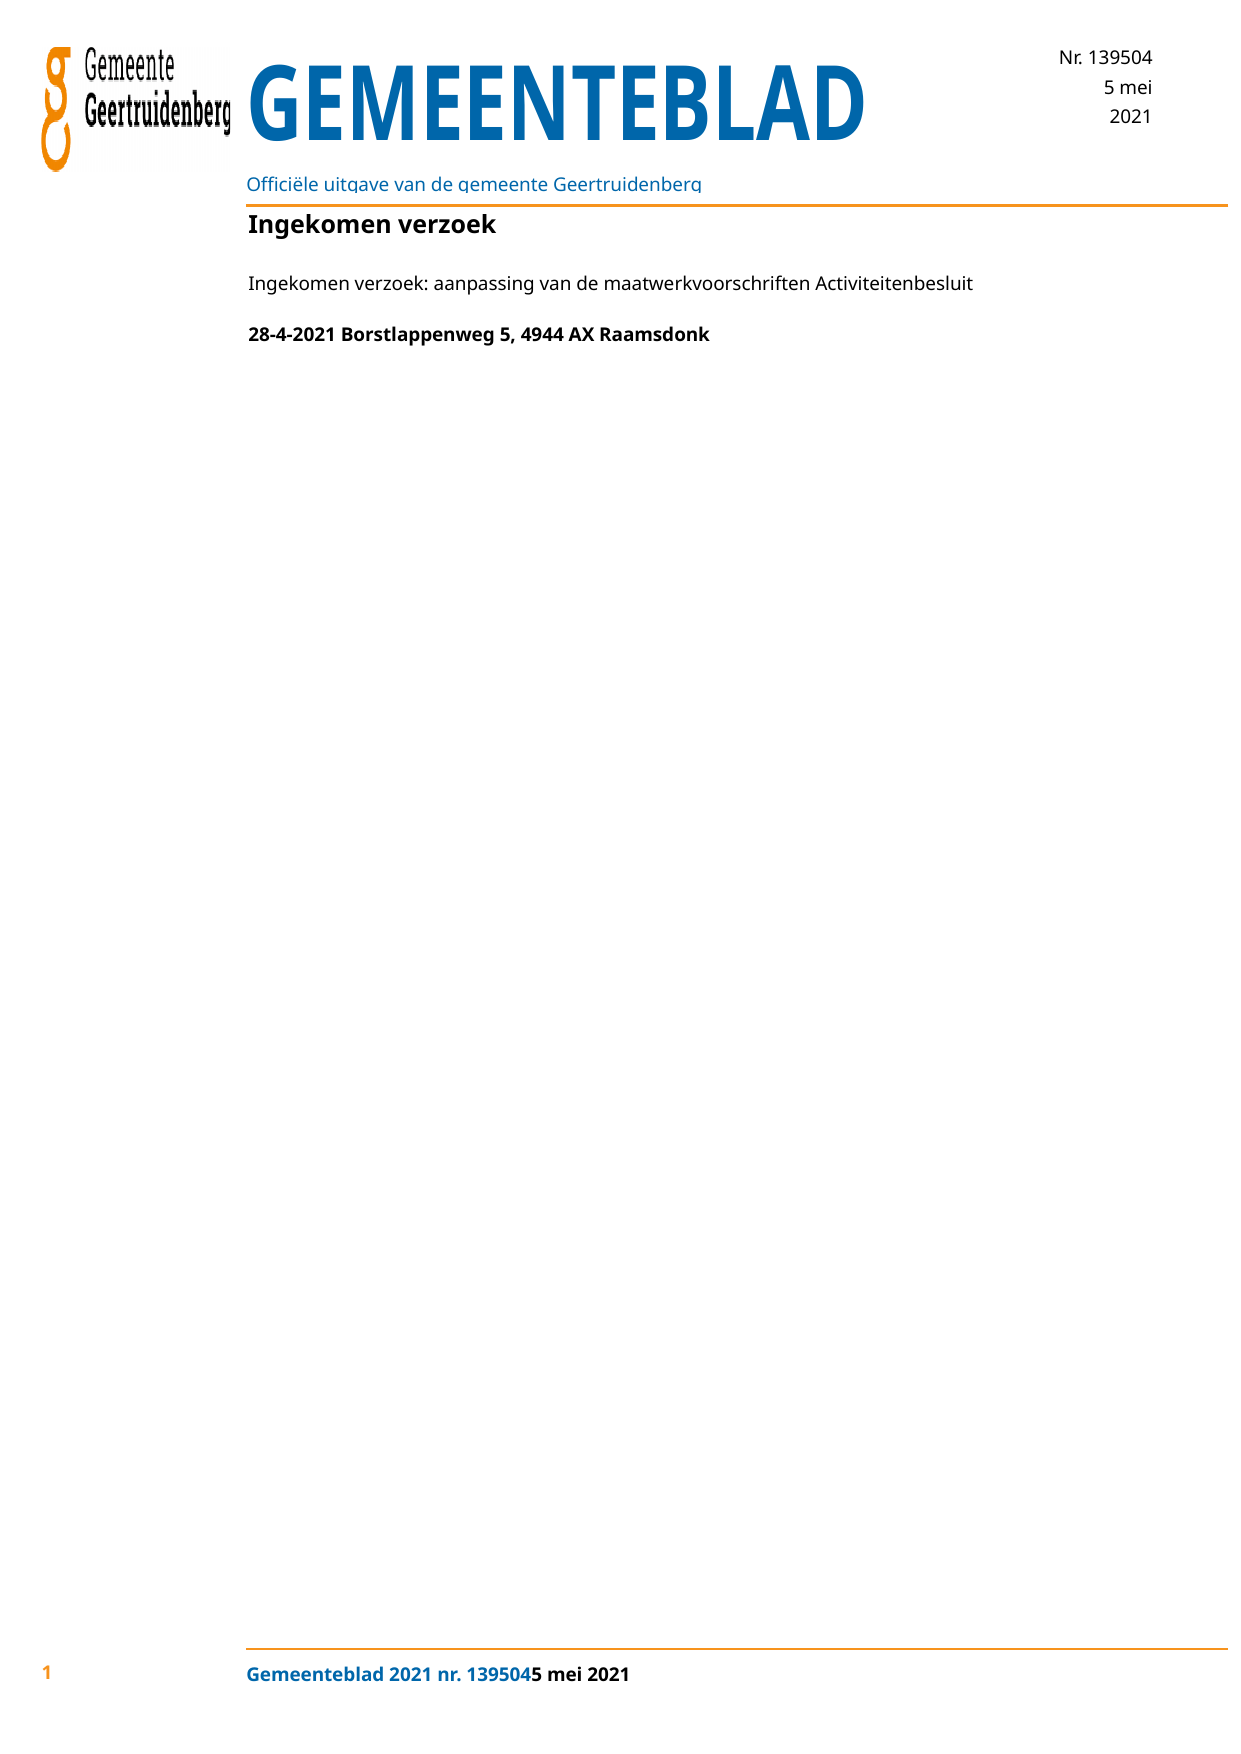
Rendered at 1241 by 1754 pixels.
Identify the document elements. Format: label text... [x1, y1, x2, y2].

text 28-4-2021 Borstlappenweg 5, 4944 AX Raamsdonk [248, 321, 1152, 346]
text Ingekomen verzoek: aanpassing van de maatwerkvoorschriften Activiteitenbesluit [248, 270, 1152, 296]
picture [41, 47, 231, 172]
text Ingekomen verzoek [248, 207, 1152, 241]
